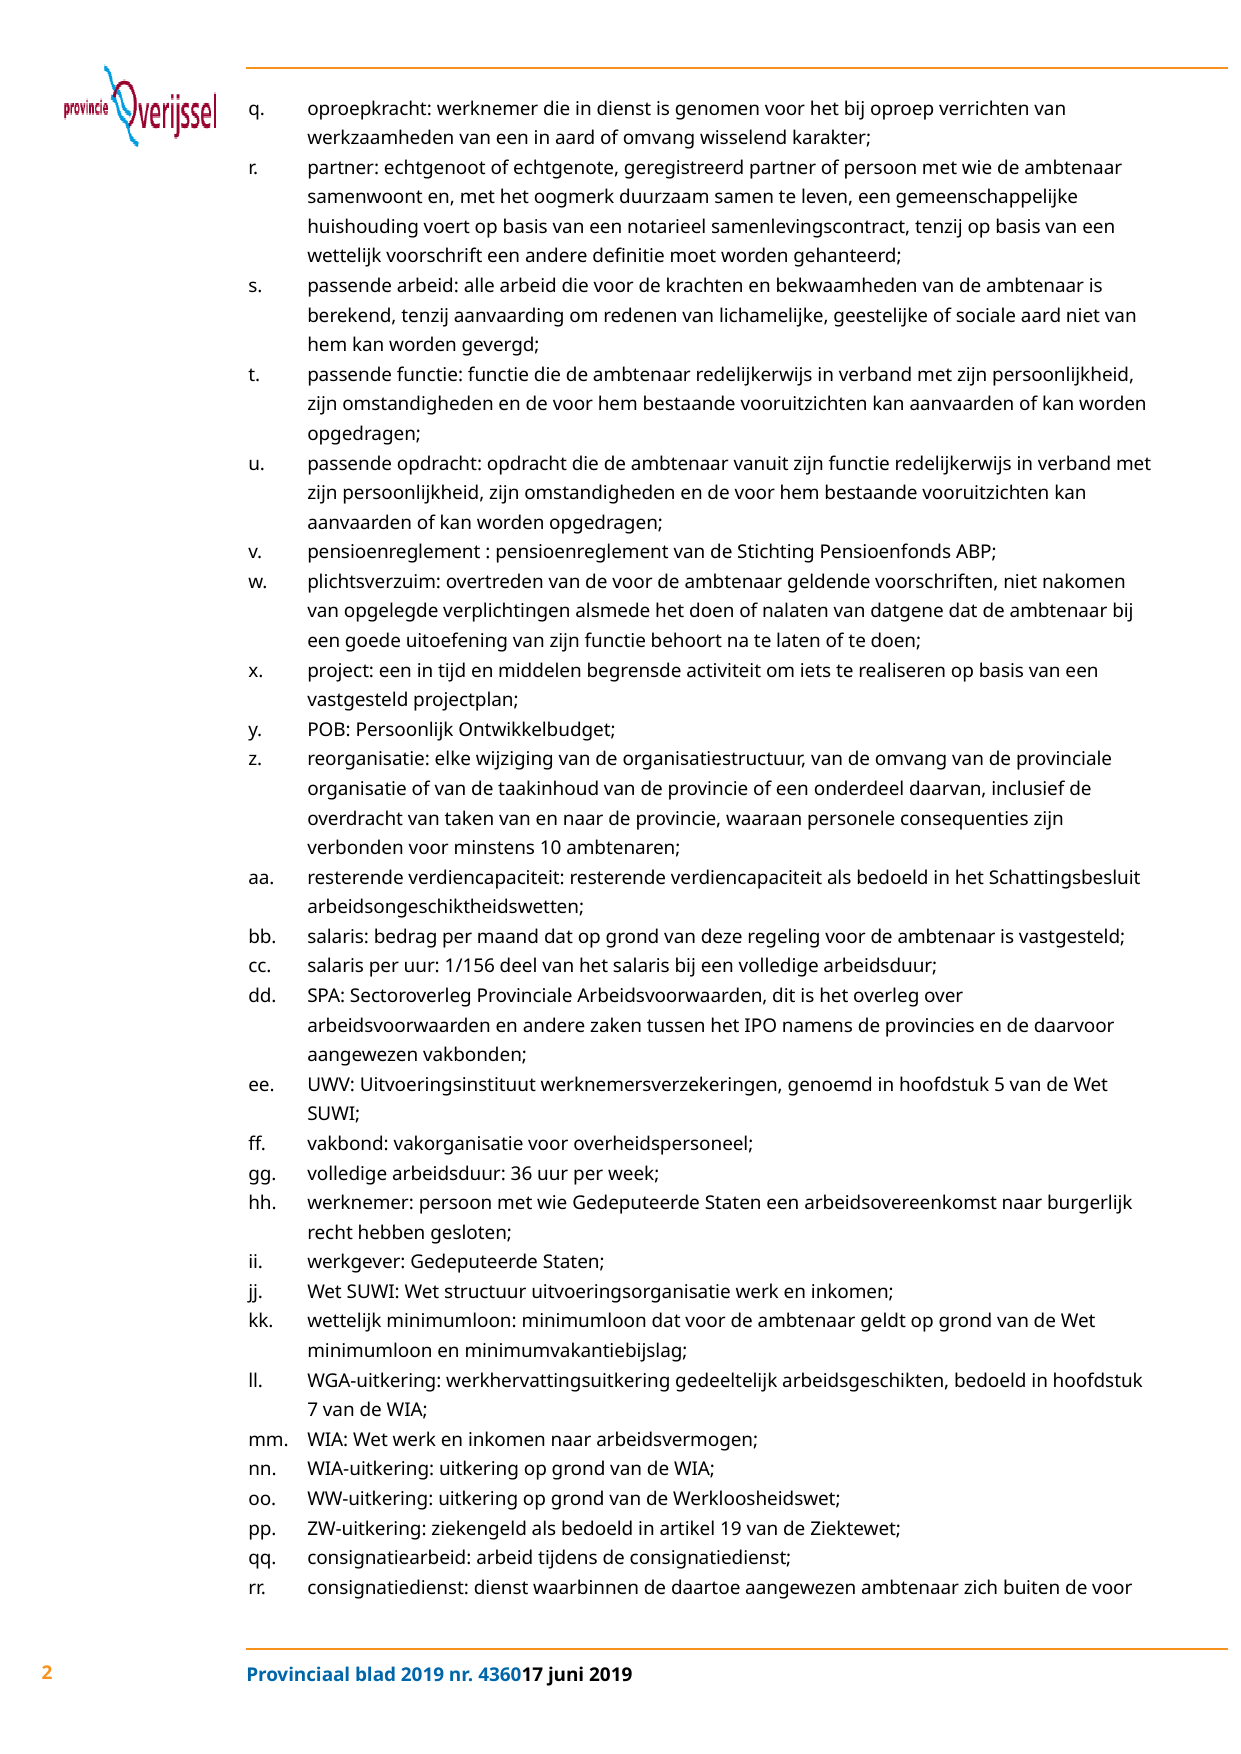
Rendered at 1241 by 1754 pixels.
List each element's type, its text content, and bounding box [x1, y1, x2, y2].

list SPA: Sectoroverleg Provinciale Arbeidsvoorwaarden, dit is het overleg over arbeidsvoorwaarden en andere zaken tussen het IPO namens de provincies en de daarvoor aangewezen vakbonden; [248, 982, 1152, 1067]
list partner: echtgenoot of echtgenote, geregistreerd partner of persoon met wie de ambtenaar samenwoont en, met het oogmerk duurzaam samen te leven, een gemeenschappelijke huishouding voert op basis van een notarieel samenlevingscontract, tenzij op basis van een wettelijk voorschrift een andere definitie moet worden gehanteerd; [248, 154, 1152, 268]
list ZW-uitkering: ziekengeld als bedoeld in artikel 19 van de Ziektewet; [248, 1515, 1152, 1541]
list UWV: Uitvoeringsinstituut werknemersverzekeringen, genoemd in hoofdstuk 5 van de Wet SUWI; [248, 1071, 1152, 1126]
list pensioenreglement : pensioenreglement van de Stichting Pensioenfonds ABP; [248, 538, 1152, 564]
list werknemer: persoon met wie Gedeputeerde Staten een arbeidsovereenkomst naar burgerlijk recht hebben gesloten; [248, 1189, 1152, 1245]
list oproepkracht: werknemer die in dienst is genomen voor het bij oproep verrichten van werkzaamheden van een in aard of omvang wisselend karakter; [248, 95, 1152, 150]
list werkgever: Gedeputeerde Staten; [248, 1248, 1152, 1274]
list WGA-uitkering: werkhervattingsuitkering gedeeltelijk arbeidsgeschikten, bedoeld in hoofdstuk 7 van de WIA; [248, 1367, 1152, 1422]
list plichtsverzuim: overtreden van de voor de ambtenaar geldende voorschriften, niet nakomen van opgelegde verplichtingen alsmede het doen of nalaten van datgene dat de ambtenaar bij een goede uitoefening van zijn functie behoort na te laten of te doen; [248, 568, 1152, 653]
list volledige arbeidsduur: 36 uur per week; [248, 1160, 1152, 1186]
list salaris per uur: 1/156 deel van het salaris bij een volledige arbeidsduur; [248, 953, 1152, 978]
list passende functie: functie die de ambtenaar redelijkerwijs in verband met zijn persoonlijkheid, zijn omstandigheden en de voor hem bestaande vooruitzichten kan aanvaarden of kan worden opgedragen; [248, 361, 1152, 446]
list passende opdracht: opdracht die de ambtenaar vanuit zijn functie redelijkerwijs in verband met zijn persoonlijkheid, zijn omstandigheden en de voor hem bestaande vooruitzichten kan aanvaarden of kan worden opgedragen; [248, 450, 1152, 535]
list resterende verdiencapaciteit: resterende verdiencapaciteit als bedoeld in het Schattingsbesluit arbeidsongeschiktheidswetten; [248, 864, 1152, 919]
list Wet SUWI: Wet structuur uitvoeringsorganisatie werk en inkomen; [248, 1278, 1152, 1304]
list passende arbeid: alle arbeid die voor de krachten en bekwaamheden van de ambtenaar is berekend, tenzij aanvaarding om redenen van lichamelijke, geestelijke of sociale aard niet van hem kan worden gevergd; [248, 272, 1152, 357]
list vakbond: vakorganisatie voor overheidspersoneel; [248, 1130, 1152, 1156]
list WIA-uitkering: uitkering op grond van de WIA; [248, 1456, 1152, 1481]
picture [41, 47, 231, 172]
list POB: Persoonlijk Ontwikkelbudget; [248, 716, 1152, 742]
list WW-uitkering: uitkering op grond van de Werkloosheidswet; [248, 1485, 1152, 1511]
list salaris: bedrag per maand dat op grond van deze regeling voor de ambtenaar is vastgesteld; [248, 923, 1152, 949]
list WIA: Wet werk en inkomen naar arbeidsvermogen; [248, 1426, 1152, 1452]
list wettelijk minimumloon: minimumloon dat voor de ambtenaar geldt op grond van de Wet minimumloon en minimumvakantiebijslag; [248, 1308, 1152, 1363]
list consignatiedienst: dienst waarbinnen de daartoe aangewezen ambtenaar zich buiten de voor [248, 1574, 1152, 1600]
list consignatiearbeid: arbeid tijdens de consignatiedienst; [248, 1544, 1152, 1570]
list project: een in tijd en middelen begrensde activiteit om iets te realiseren op basis van een vastgesteld projectplan; [248, 657, 1152, 712]
list reorganisatie: elke wijziging van de organisatiestructuur, van de omvang van de provinciale organisatie of van de taakinhoud van de provincie of een onderdeel daarvan, inclusief de overdracht van taken van en naar de provincie, waaraan personele consequenties zijn verbonden voor minstens 10 ambtenaren; [248, 746, 1152, 860]
